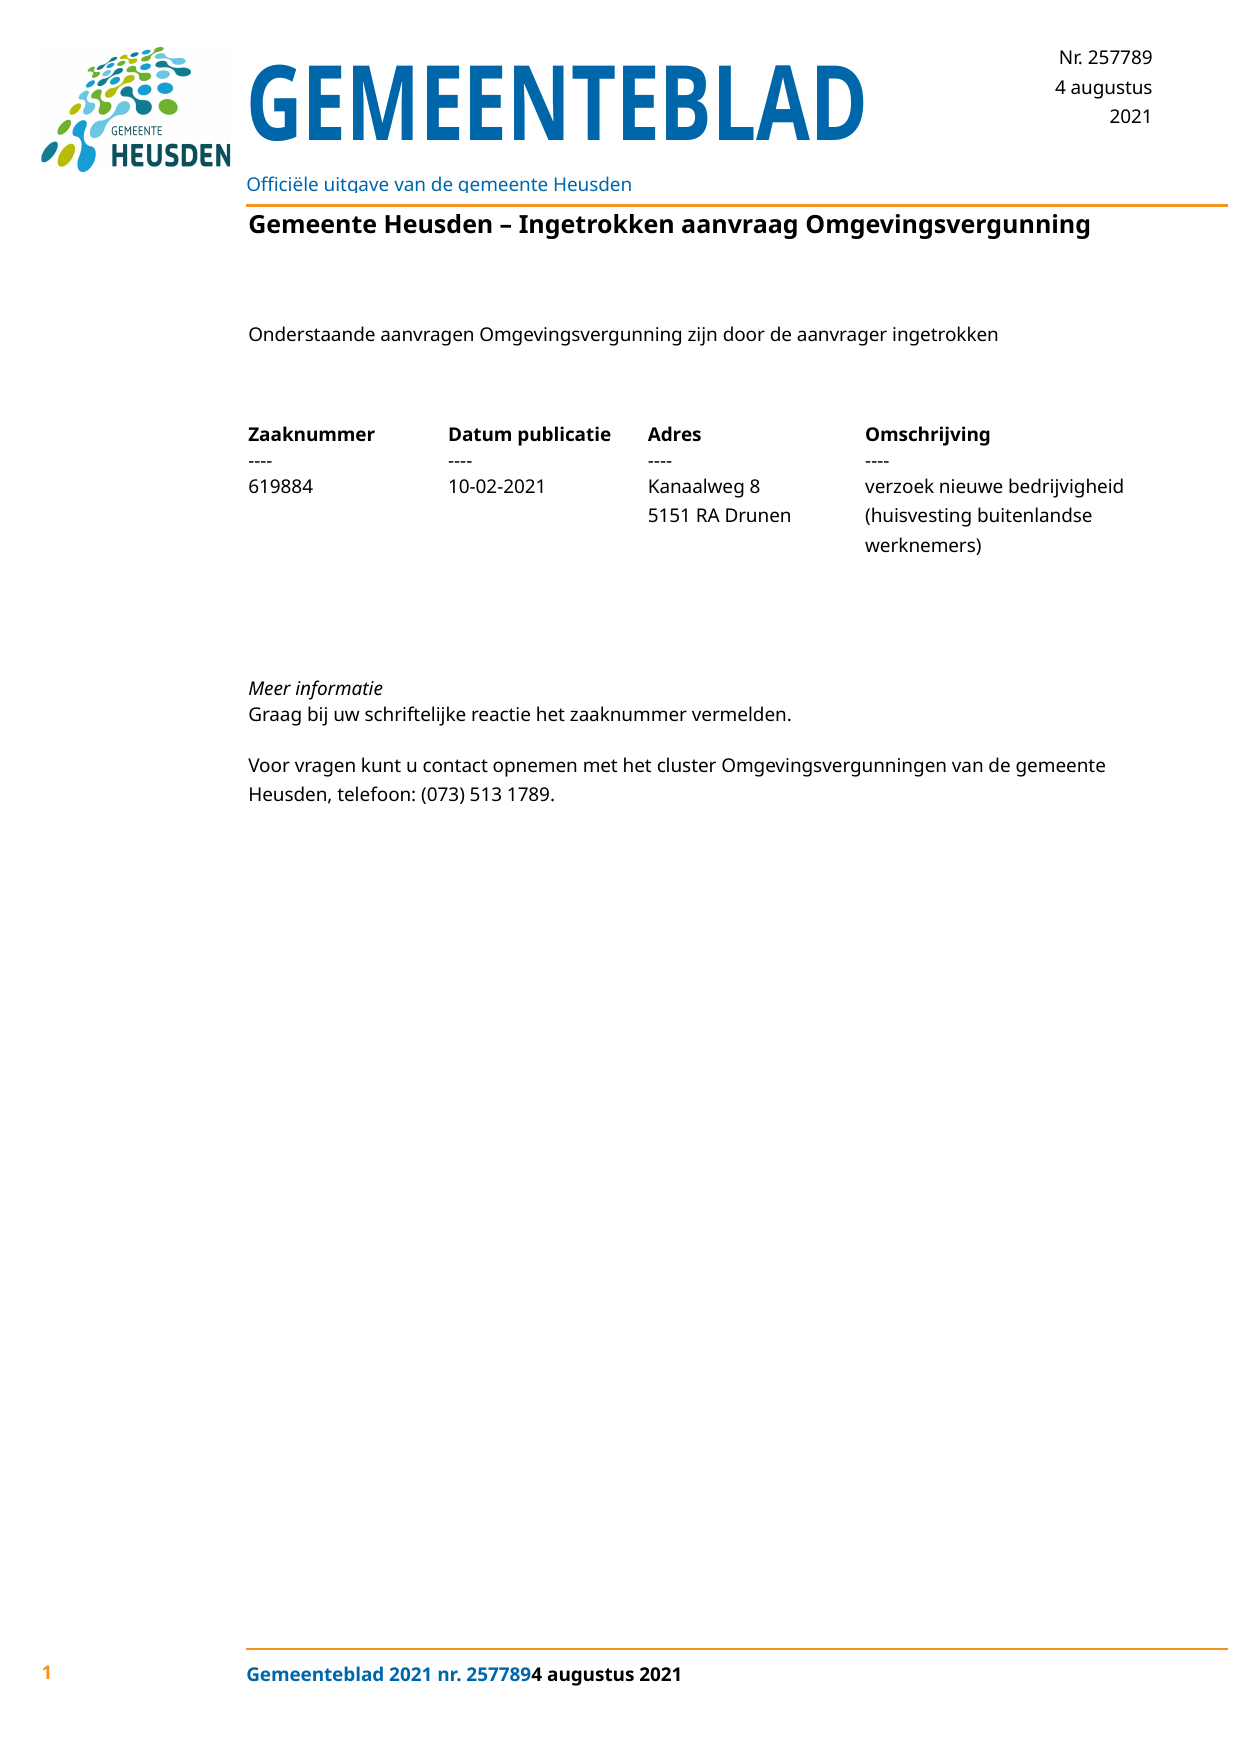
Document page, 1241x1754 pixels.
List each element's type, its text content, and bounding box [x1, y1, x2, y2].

table_cell ---- [448, 448, 648, 473]
text Gemeente Heusden – Ingetrokken aanvraag Omgevingsvergunning [248, 207, 1152, 241]
text Graag bij uw schriftelijke reactie het zaaknummer vermelden. [248, 701, 1152, 727]
table_cell 619884 [248, 473, 448, 558]
table_cell verzoek nieuwe bedrijvigheid (huisvesting buitenlandse werknemers) [865, 473, 1152, 558]
table_header Omschrijving [865, 422, 1152, 447]
table_cell 10-02-2021 [448, 473, 648, 558]
table_header Adres [648, 422, 865, 447]
picture [41, 47, 231, 172]
table_cell ---- [865, 448, 1152, 473]
text Voor vragen kunt u contact opnemen met het cluster Omgevingsvergunningen van de gemeente Heusden, telefoon: (073) 513 1789. [248, 752, 1152, 807]
table_cell ---- [648, 448, 865, 473]
table_header Datum publicatie [448, 422, 648, 447]
text Meer informatie [248, 676, 1152, 701]
table_cell ---- [248, 448, 448, 473]
table_header Zaaknummer [248, 422, 448, 447]
table_cell Kanaalweg 8 5151 RA Drunen [648, 473, 865, 558]
text Onderstaande aanvragen Omgevingsvergunning zijn door de aanvrager ingetrokken [248, 321, 1152, 346]
